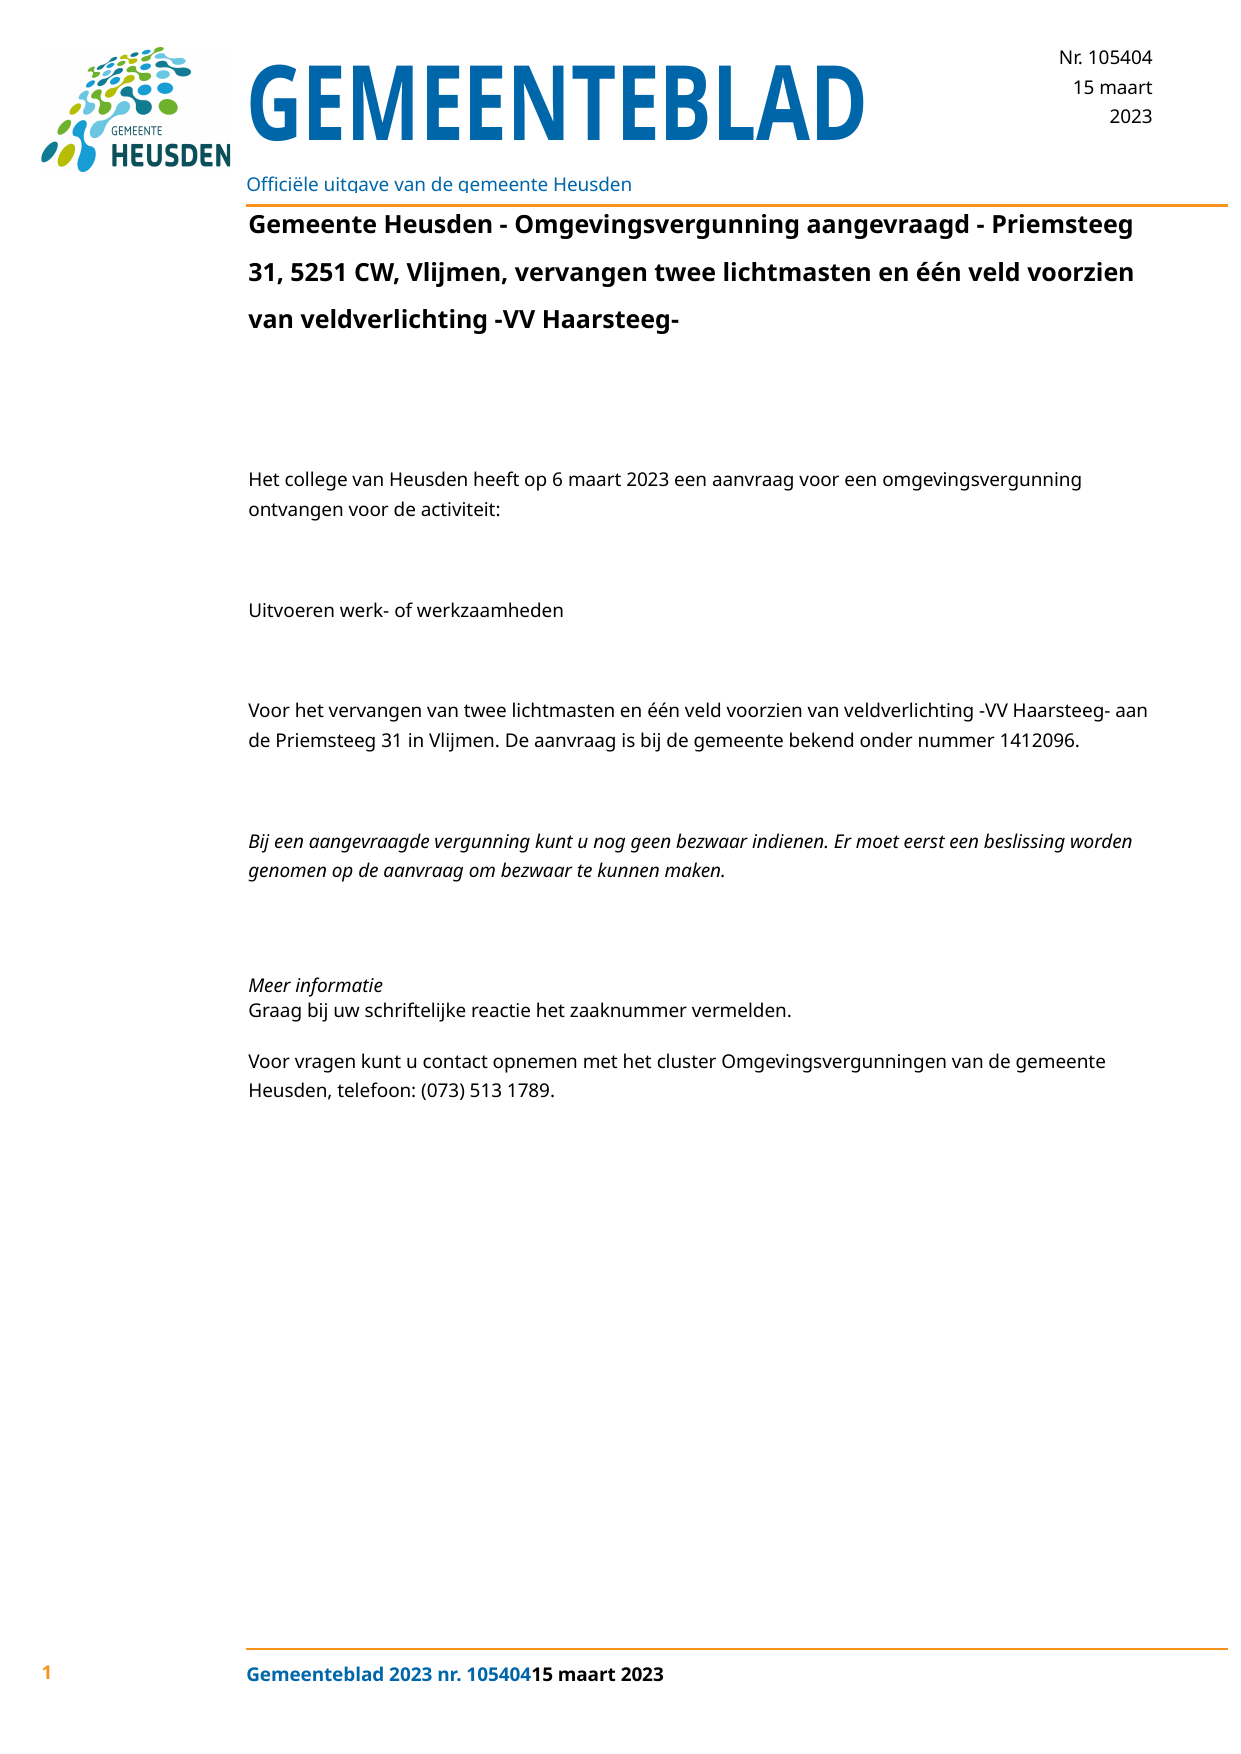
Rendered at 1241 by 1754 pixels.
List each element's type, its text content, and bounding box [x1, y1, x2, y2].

text Voor vragen kunt u contact opnemen met het cluster Omgevingsvergunningen van de gemeente Heusden, telefoon: (073) 513 1789. [248, 1048, 1152, 1103]
text Gemeente Heusden - Omgevingsvergunning aangevraagd - Priemsteeg 31, 5251 CW, Vlijmen, vervangen twee lichtmasten en één veld voorzien van veldverlichting -VV Haarsteeg- [248, 207, 1152, 336]
text Het college van Heusden heeft op 6 maart 2023 een aanvraag voor een omgevingsvergunning ontvangen voor de activiteit: [248, 466, 1152, 522]
text Uitvoeren werk- of werkzaamheden [248, 597, 1152, 622]
text Bij een aangevraagde vergunning kunt u nog geen bezwaar indienen. Er moet eerst een beslissing worden genomen op de aanvraag om bezwaar te kunnen maken. [248, 828, 1152, 883]
text Graag bij uw schriftelijke reactie het zaaknummer vermelden. [248, 998, 1152, 1023]
text Meer informatie [248, 972, 1152, 998]
text Voor het vervangen van twee lichtmasten en één veld voorzien van veldverlichting -VV Haarsteeg- aan de Priemsteeg 31 in Vlijmen. De aanvraag is bij de gemeente bekend onder nummer 1412096. [248, 698, 1152, 753]
picture [41, 47, 231, 172]
